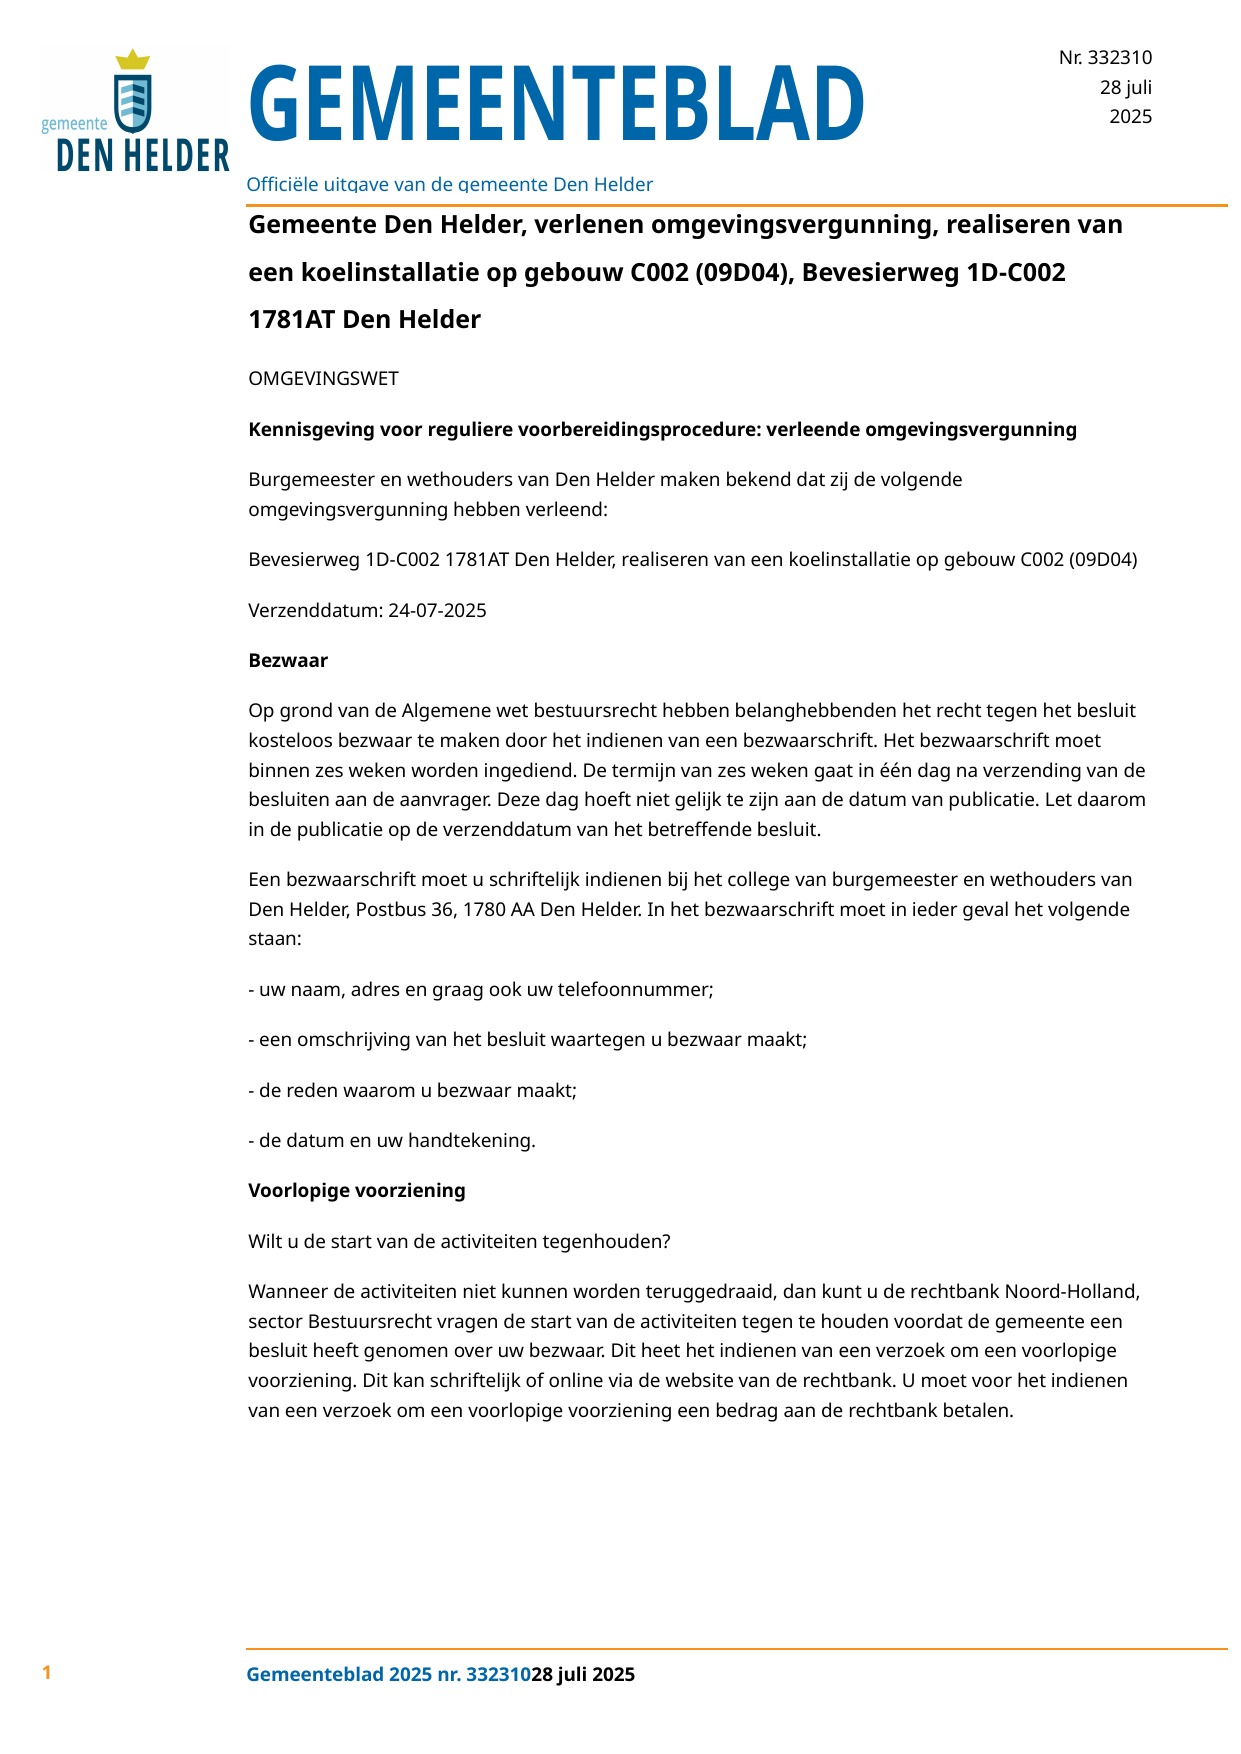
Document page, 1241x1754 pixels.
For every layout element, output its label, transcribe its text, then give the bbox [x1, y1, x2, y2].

picture [41, 47, 231, 172]
text - de reden waarom u bezwaar maakt; [248, 1077, 1152, 1102]
text Voorlopige voorziening [248, 1178, 1152, 1203]
picture [220, 160, 224, 172]
picture [130, 157, 135, 172]
text - uw naam, adres en graag ook uw telefoonnummer; [248, 976, 1152, 1002]
text - een omschrijving van het besluit waartegen u bezwaar maakt; [248, 1026, 1152, 1052]
picture [100, 154, 106, 172]
text - de datum en uw handtekening. [248, 1127, 1152, 1153]
picture [182, 144, 187, 165]
text Bezwaar [248, 647, 1152, 673]
text Wanneer de activiteiten niet kunnen worden teruggedraaid, dan kunt u de rechtbank Noord-Holland, sector Bestuursrecht vragen de start van de activiteiten tegen te houden voordat de gemeente een besluit heeft genomen over uw bezwaar. Dit heet het indienen van een verzoek om een voorlopige voorziening. Dit kan schriftelijk of online via de website van de rechtbank. U moet voor het indienen van een verzoek om een voorlopige voorziening een bedrag aan de rechtbank betalen. [248, 1278, 1152, 1422]
text Gemeente Den Helder, verlenen omgevingsvergunning, realiseren van een koelinstallatie op gebouw C002 (09D04), Bevesierweg 1D-C002 1781AT Den Helder [248, 207, 1152, 336]
text Verzenddatum: 24-07-2025 [248, 597, 1152, 622]
text Burgemeester en wethouders van Den Helder maken bekend dat zij de volgende omgevingsvergunning hebben verleend: [248, 466, 1152, 522]
text Wilt u de start van de activiteiten tegenhouden? [248, 1228, 1152, 1254]
picture [63, 144, 68, 165]
text Kennisgeving voor reguliere voorbereidingsprocedure: verleende omgevingsvergunning [248, 416, 1152, 442]
text Bevesierweg 1D-C002 1781AT Den Helder, realiseren van een koelinstallatie op gebouw C002 (09D04) [248, 546, 1152, 572]
text OMGEVINGSWET [248, 366, 1152, 391]
text Op grond van de Algemene wet bestuursrecht hebben belanghebbenden het recht tegen het besluit kosteloos bezwaar te maken door het indienen van een bezwaarschrift. Het bezwaarschrift moet binnen zes weken worden ingediend. De termijn van zes weken gaat in één dag na verzending van de besluiten aan de aanvrager. Deze dag hoeft niet gelijk te zijn aan de datum van publicatie. Let daarom in de publicatie op de verzenddatum van het betreffende besluit. [248, 698, 1152, 842]
text Een bezwaarschrift moet u schriftelijk indienen bij het college van burgemeester en wethouders van Den Helder, Postbus 36, 1780 AA Den Helder. In het bezwaarschrift moet in ieder geval het volgende staan: [248, 866, 1152, 951]
